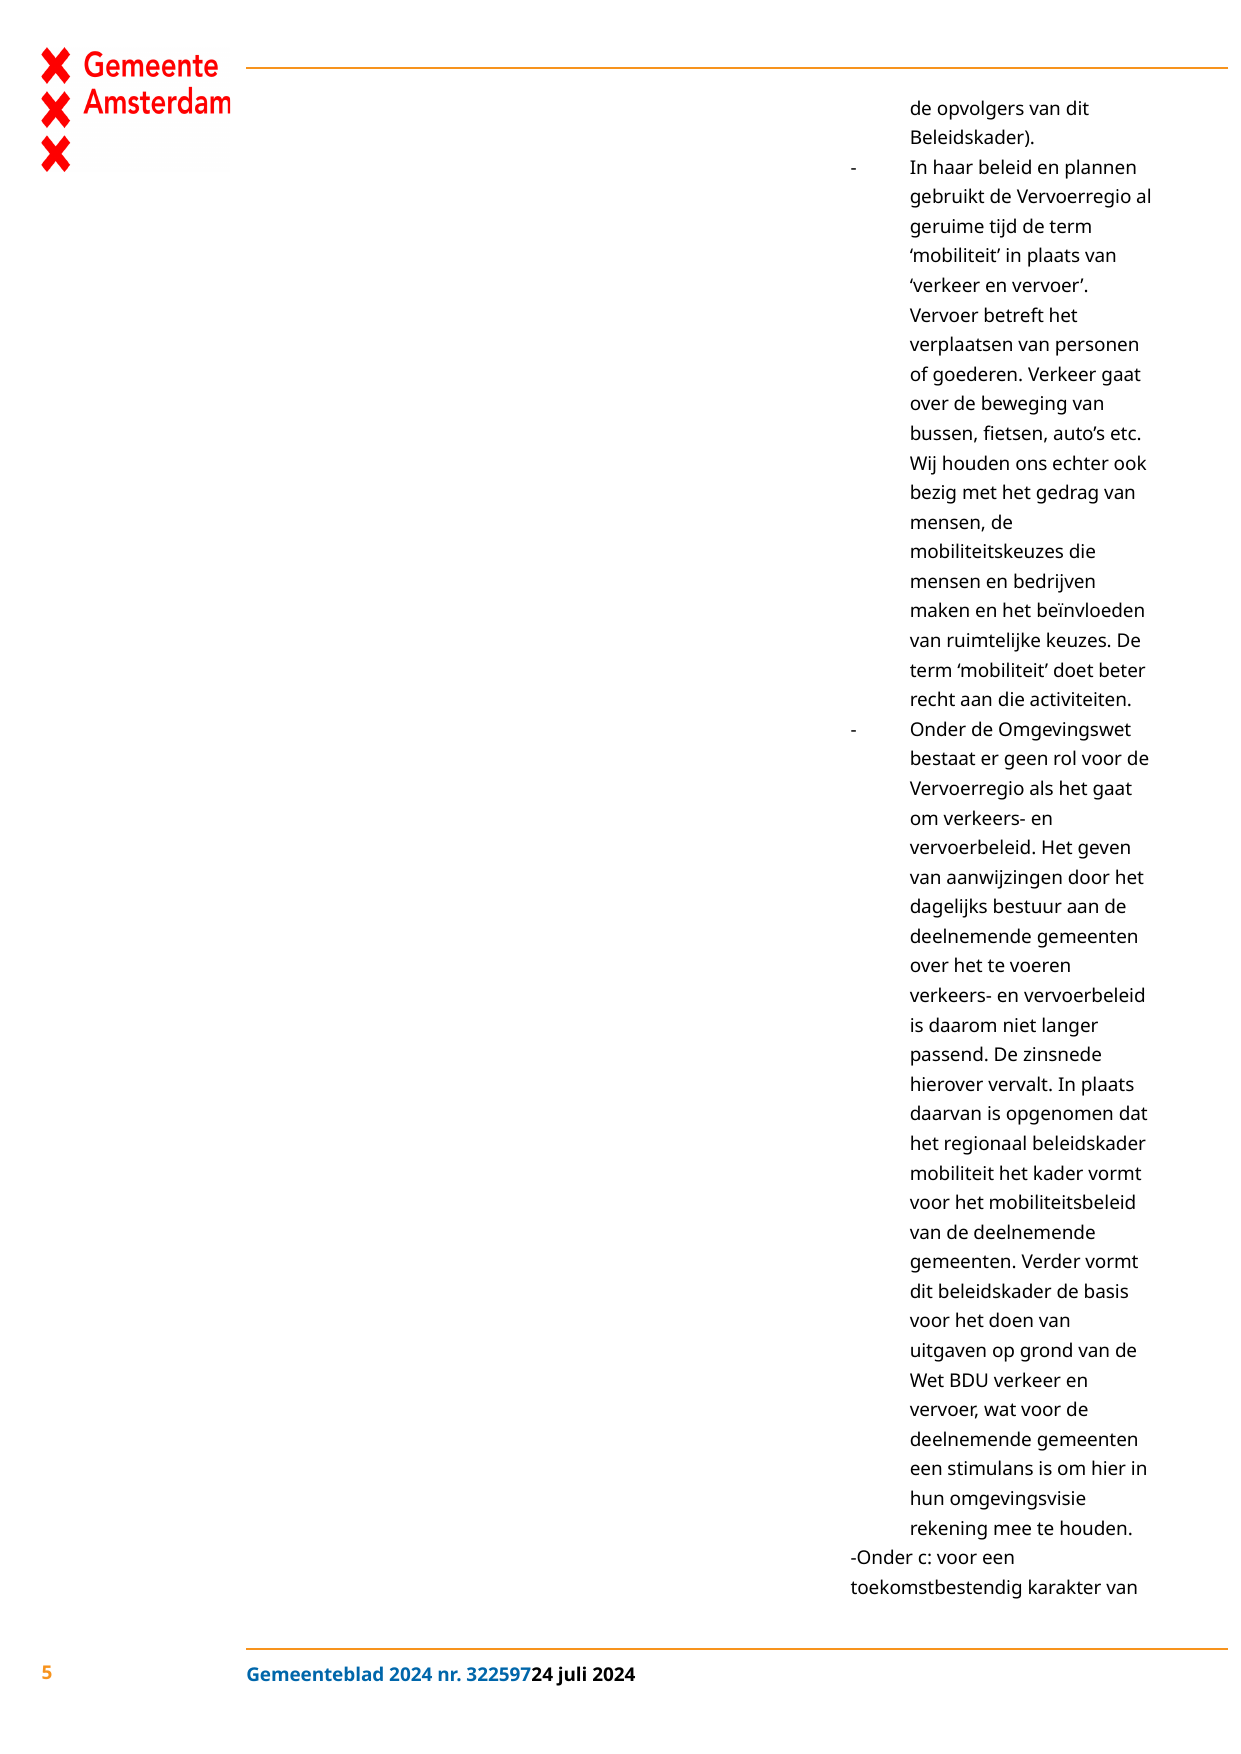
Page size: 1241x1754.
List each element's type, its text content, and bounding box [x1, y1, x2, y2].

table_cell [248, 95, 549, 1600]
table_cell de opvolgers van dit Beleidskader). In haar beleid en plannen gebruikt de Vervoerregio al geruime tijd de term ‘mobiliteit’ in plaats van ‘verkeer en vervoer’. Vervoer betreft het verplaatsen van personen of goederen. Verkeer gaat over de beweging van bussen, fietsen, auto’s etc. Wij houden ons echter ook bezig met het gedrag van mensen, de mobiliteitskeuzes die mensen en bedrijven maken en het beïnvloeden van ruimtelijke keuzes. De term ‘mobiliteit’ doet beter recht aan die activiteiten. Onder de Omgevingswet bestaat er geen rol voor de Vervoerregio als het gaat om verkeers- en vervoerbeleid. Het geven van aanwijzingen door het dagelijks bestuur aan de deelnemende gemeenten over het te voeren verkeers- en vervoerbeleid is daarom niet langer passend. De zinsnede hierover vervalt. In plaats daarvan is opgenomen dat het regionaal beleidskader mobiliteit het kader vormt voor het mobiliteitsbeleid van de deelnemende gemeenten. Verder vormt dit beleidskader de basis voor het doen van uitgaven op grond van de Wet BDU verkeer en vervoer, wat voor de deelnemende gemeenten een stimulans is om hier in hun omgevingsvisie rekening mee te houden. -Onder c: voor een toekomstbestendig karakter van [850, 95, 1152, 1600]
picture [41, 47, 231, 172]
table_cell [549, 95, 850, 1600]
